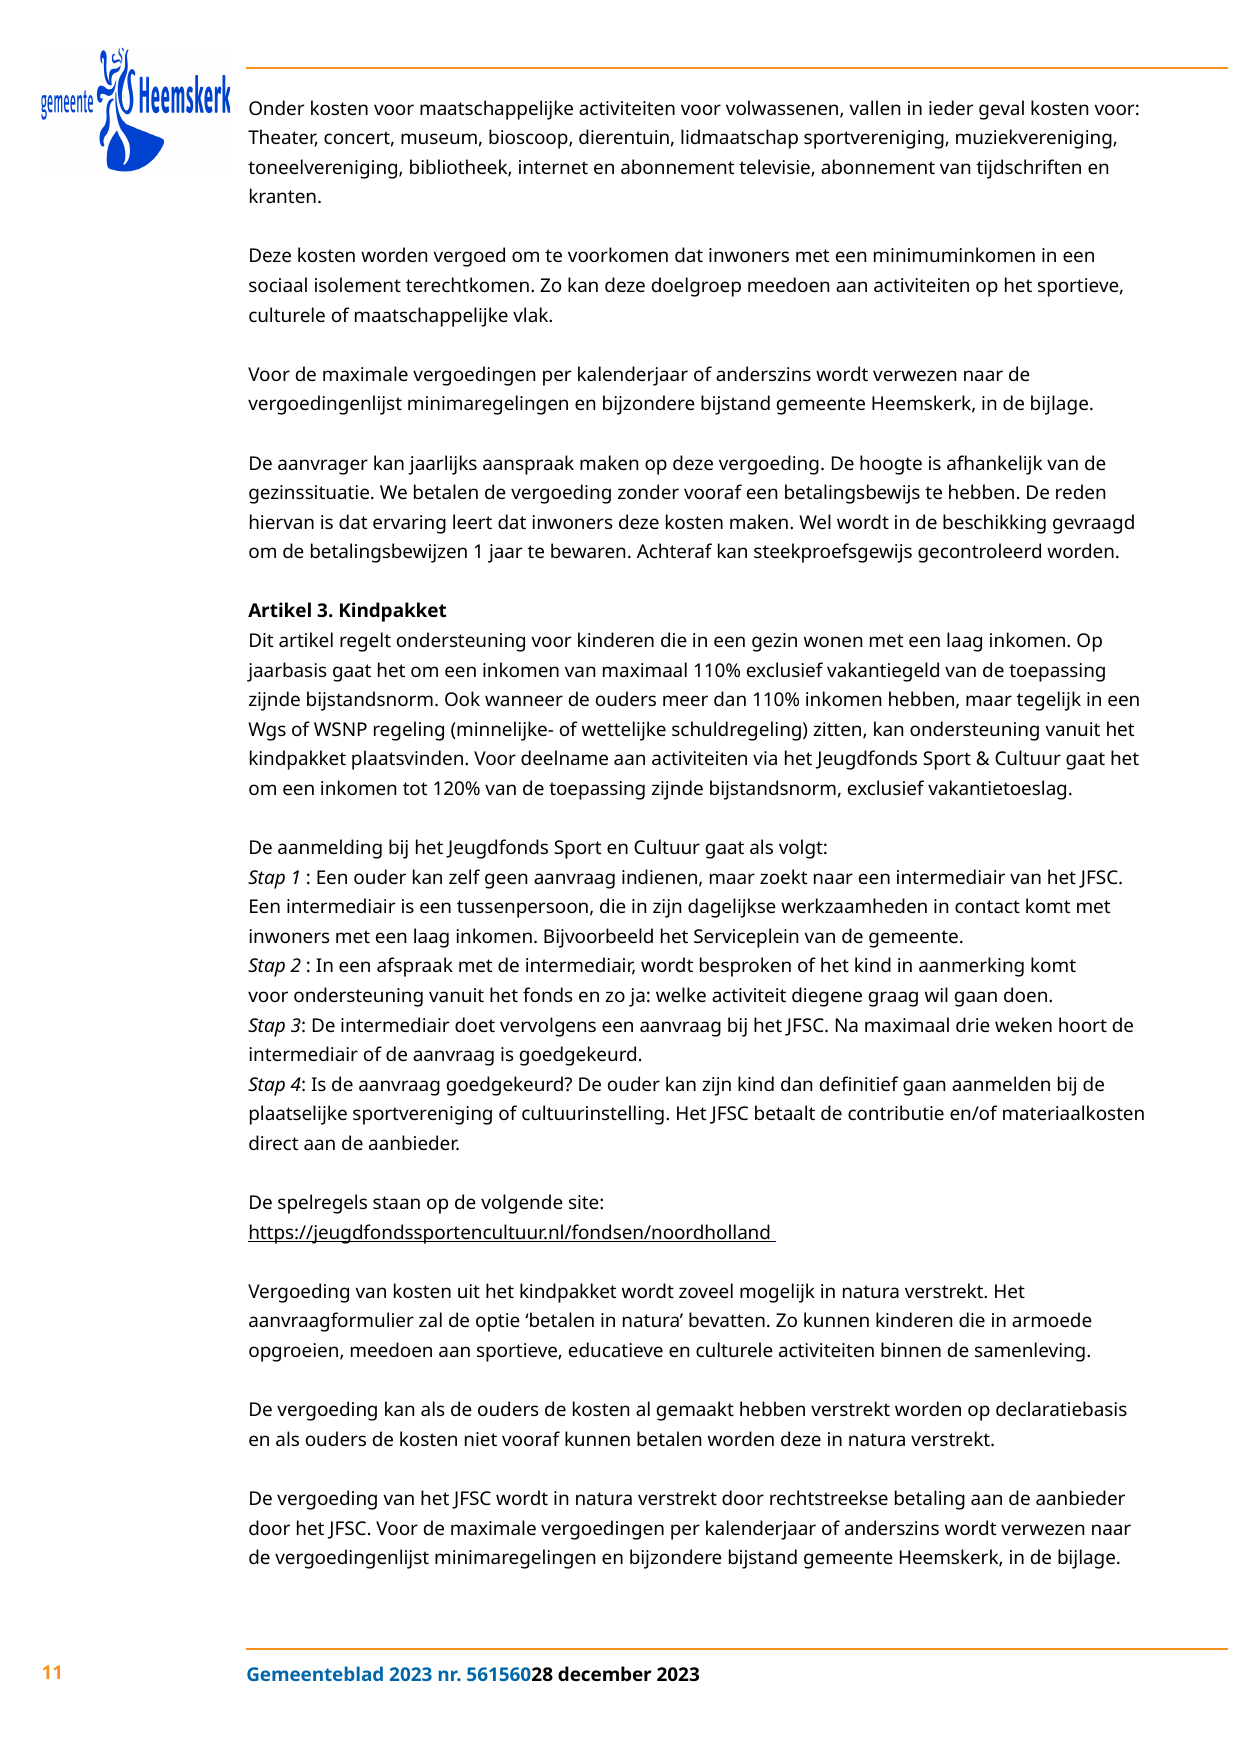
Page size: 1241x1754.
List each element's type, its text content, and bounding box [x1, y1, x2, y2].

text De aanvrager kan jaarlijks aanspraak maken op deze vergoeding. De hoogte is afhankelijk van de gezinssituatie. We betalen de vergoeding zonder vooraf een betalingsbewijs te hebben. De reden hiervan is dat ervaring leert dat inwoners deze kosten maken. Wel wordt in de beschikking gevraagd om de betalingsbewijzen 1 jaar te bewaren. Achteraf kan steekproefsgewijs gecontroleerd worden. [248, 450, 1152, 564]
text Stap 1 : Een ouder kan zelf geen aanvraag indienen, maar zoekt naar een intermediair van het JFSC. Een intermediair is een tussenpersoon, die in zijn dagelijkse werkzaamheden in contact komt met inwoners met een laag inkomen. Bijvoorbeeld het Serviceplein van de gemeente. [248, 864, 1152, 949]
text Stap 4: Is de aanvraag goedgekeurd? De ouder kan zijn kind dan definitief gaan aanmelden bij de [248, 1071, 1152, 1097]
text De vergoeding van het JFSC wordt in natura verstrekt door rechtstreekse betaling aan de aanbieder door het JFSC. Voor de maximale vergoedingen per kalenderjaar of anderszins wordt verwezen naar de vergoedingenlijst minimaregelingen en bijzondere bijstand gemeente Heemskerk, in de bijlage. [248, 1485, 1152, 1570]
text De spelregels staan op de volgende site: [248, 1189, 1152, 1215]
text Vergoeding van kosten uit het kindpakket wordt zoveel mogelijk in natura verstrekt. Het aanvraagformulier zal de optie ‘betalen in natura’ bevatten. Zo kunnen kinderen die in armoede opgroeien, meedoen aan sportieve, educatieve en culturele activiteiten binnen de samenleving. [248, 1278, 1152, 1363]
text Dit artikel regelt ondersteuning voor kinderen die in een gezin wonen met een laag inkomen. Op jaarbasis gaat het om een inkomen van maximaal 110% exclusief vakantiegeld van de toepassing zijnde bijstandsnorm. Ook wanneer de ouders meer dan 110% inkomen hebben, maar tegelijk in een Wgs of WSNP regeling (minnelijke- of wettelijke schuldregeling) zitten, kan ondersteuning vanuit het kindpakket plaatsvinden. Voor deelname aan activiteiten via het Jeugdfonds Sport & Cultuur gaat het om een inkomen tot 120% van de toepassing zijnde bijstandsnorm, exclusief vakantietoeslag. [248, 627, 1152, 801]
text De vergoeding kan als de ouders de kosten al gemaakt hebben verstrekt worden op declaratiebasis en als ouders de kosten niet vooraf kunnen betalen worden deze in natura verstrekt. [248, 1396, 1152, 1452]
text De aanmelding bij het Jeugdfonds Sport en Cultuur gaat als volgt: [248, 834, 1152, 860]
picture [41, 47, 231, 172]
text Stap 2 : In een afspraak met de intermediair, wordt besproken of het kind in aanmerking komt [248, 953, 1152, 978]
text Artikel 3. Kindpakket [248, 598, 1152, 623]
text voor ondersteuning vanuit het fonds en zo ja: welke activiteit diegene graag wil gaan doen. [248, 982, 1152, 1008]
text Voor de maximale vergoedingen per kalenderjaar of anderszins wordt verwezen naar de vergoedingenlijst minimaregelingen en bijzondere bijstand gemeente Heemskerk, in de bijlage. [248, 361, 1152, 416]
text https://jeugdfondssportencultuur.nl/fondsen/noordholland [248, 1219, 1152, 1245]
text Onder kosten voor maatschappelijke activiteiten voor volwassenen, vallen in ieder geval kosten voor: Theater, concert, museum, bioscoop, dierentuin, lidmaatschap sportvereniging, muziekvereniging, toneelvereniging, bibliotheek, internet en abonnement televisie, abonnement van tijdschriften en kranten. [248, 95, 1152, 209]
text Deze kosten worden vergoed om te voorkomen dat inwoners met een minimuminkomen in een sociaal isolement terechtkomen. Zo kan deze doelgroep meedoen aan activiteiten op het sportieve, culturele of maatschappelijke vlak. [248, 243, 1152, 328]
text Stap 3: De intermediair doet vervolgens een aanvraag bij het JFSC. Na maximaal drie weken hoort de intermediair of de aanvraag is goedgekeurd. [248, 1012, 1152, 1067]
text plaatselijke sportvereniging of cultuurinstelling. Het JFSC betaalt de contributie en/of materiaalkosten direct aan de aanbieder. [248, 1101, 1152, 1156]
